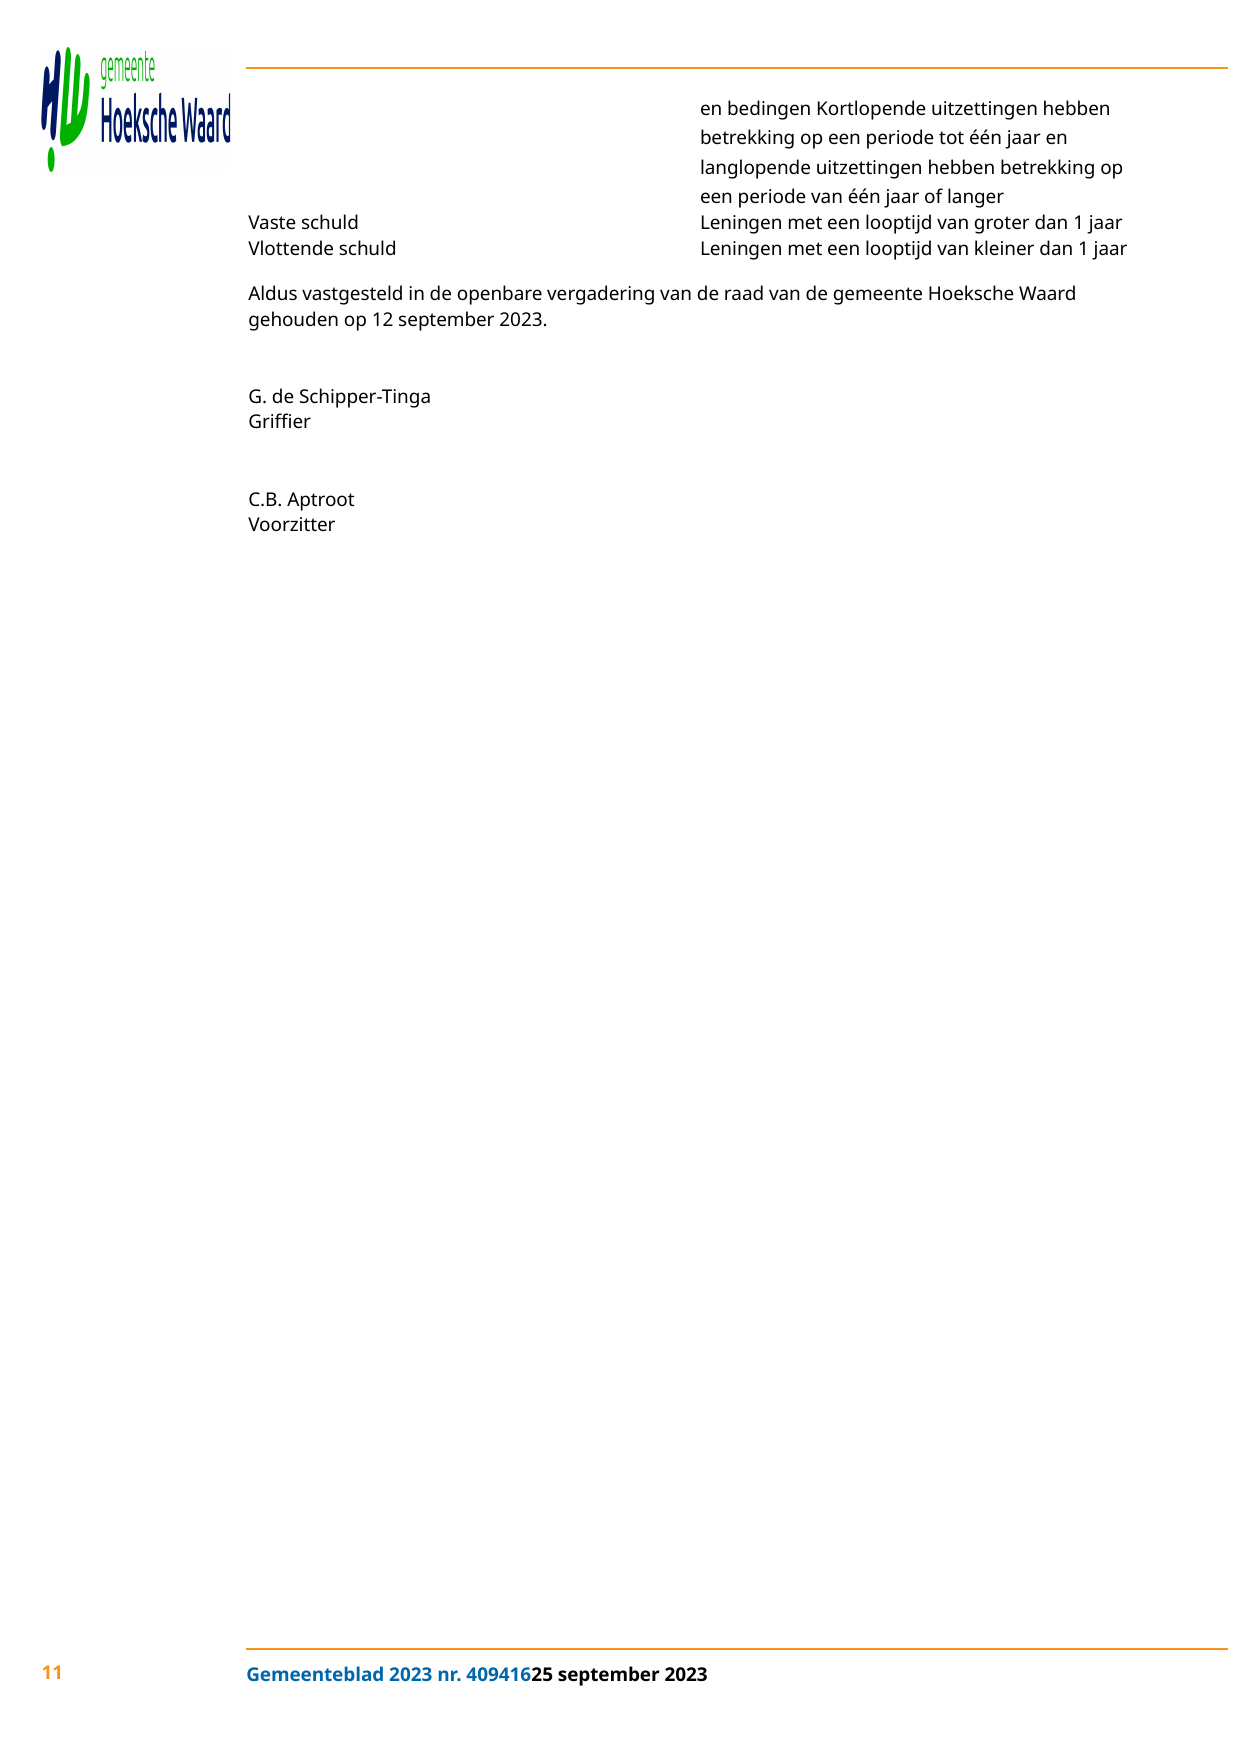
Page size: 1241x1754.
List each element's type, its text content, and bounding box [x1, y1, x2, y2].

table_cell Leningen met een looptijd van kleiner dan 1 jaar [700, 235, 1152, 261]
text Griffier [248, 409, 1152, 434]
text Aldus vastgesteld in de openbare vergadering van de raad van de gemeente Hoeksche Waard gehouden op 12 september 2023. [248, 280, 1152, 331]
text Voorzitter [248, 512, 1152, 537]
table_cell Leningen met een looptijd van groter dan 1 jaar [700, 209, 1152, 235]
table_cell Vlottende schuld [248, 235, 700, 261]
picture [41, 47, 231, 172]
text C.B. Aptroot [248, 486, 1152, 512]
table_cell en bedingen Kortlopende uitzettingen hebben betrekking op een periode tot één jaar en langlopende uitzettingen hebben betrekking op een periode van één jaar of langer [700, 95, 1152, 209]
table_cell Vaste schuld [248, 209, 700, 235]
text G. de Schipper-Tinga [248, 383, 1152, 409]
table_cell [248, 95, 700, 209]
